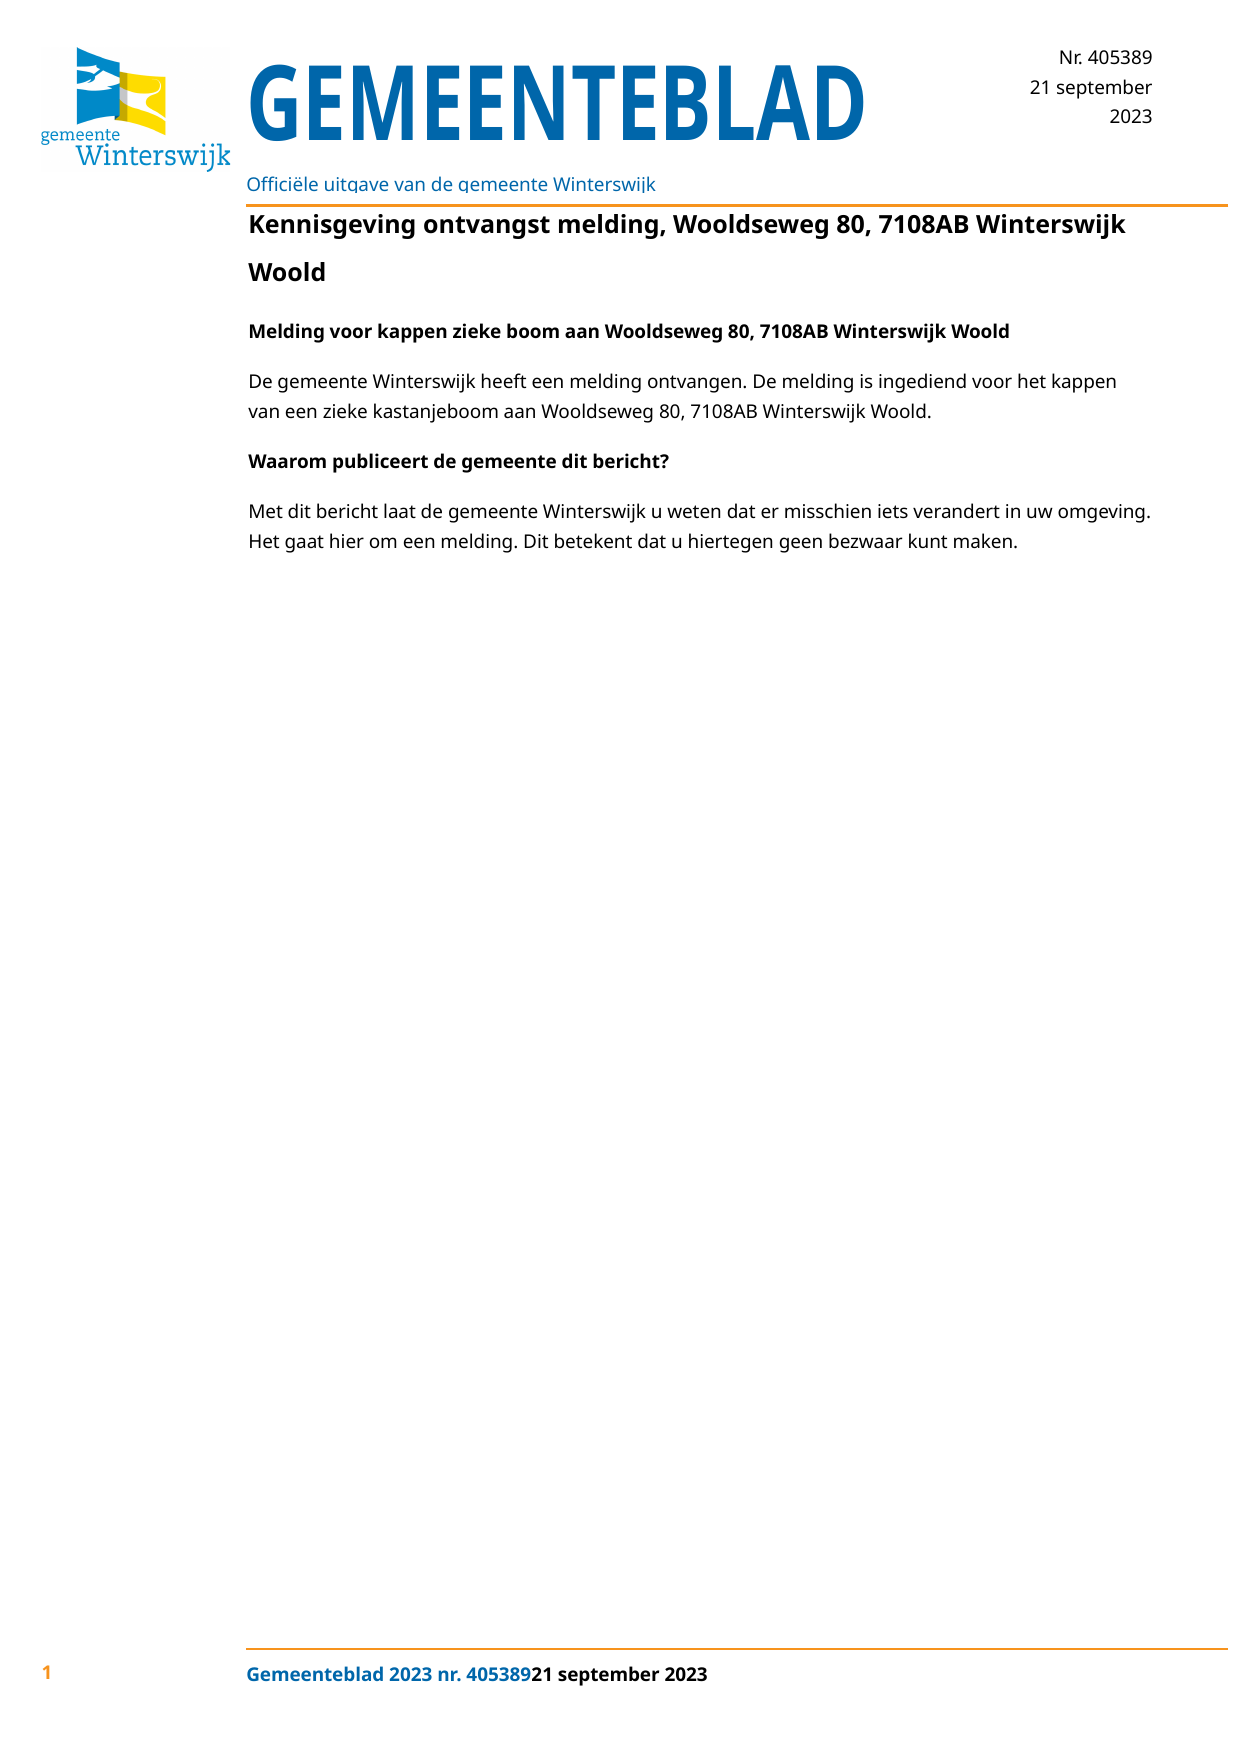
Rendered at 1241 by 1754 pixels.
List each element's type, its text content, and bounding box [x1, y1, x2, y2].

text Melding voor kappen zieke boom aan Wooldseweg 80, 7108AB Winterswijk Woold [248, 318, 1152, 344]
picture [41, 47, 231, 172]
text Waarom publiceert de gemeente dit bericht? [248, 448, 1152, 474]
text De gemeente Winterswijk heeft een melding ontvangen. De melding is ingediend voor het kappen van een zieke kastanjeboom aan Wooldseweg 80, 7108AB Winterswijk Woold. [248, 368, 1152, 424]
picture [225, 153, 231, 162]
text Met dit bericht laat de gemeente Winterswijk u weten dat er misschien iets verandert in uw omgeving. Het gaat hier om een melding. Dit betekent dat u hiertegen geen bezwaar kunt maken. [248, 499, 1152, 554]
text Kennisgeving ontvangst melding, Wooldseweg 80, 7108AB Winterswijk Woold [248, 207, 1152, 288]
